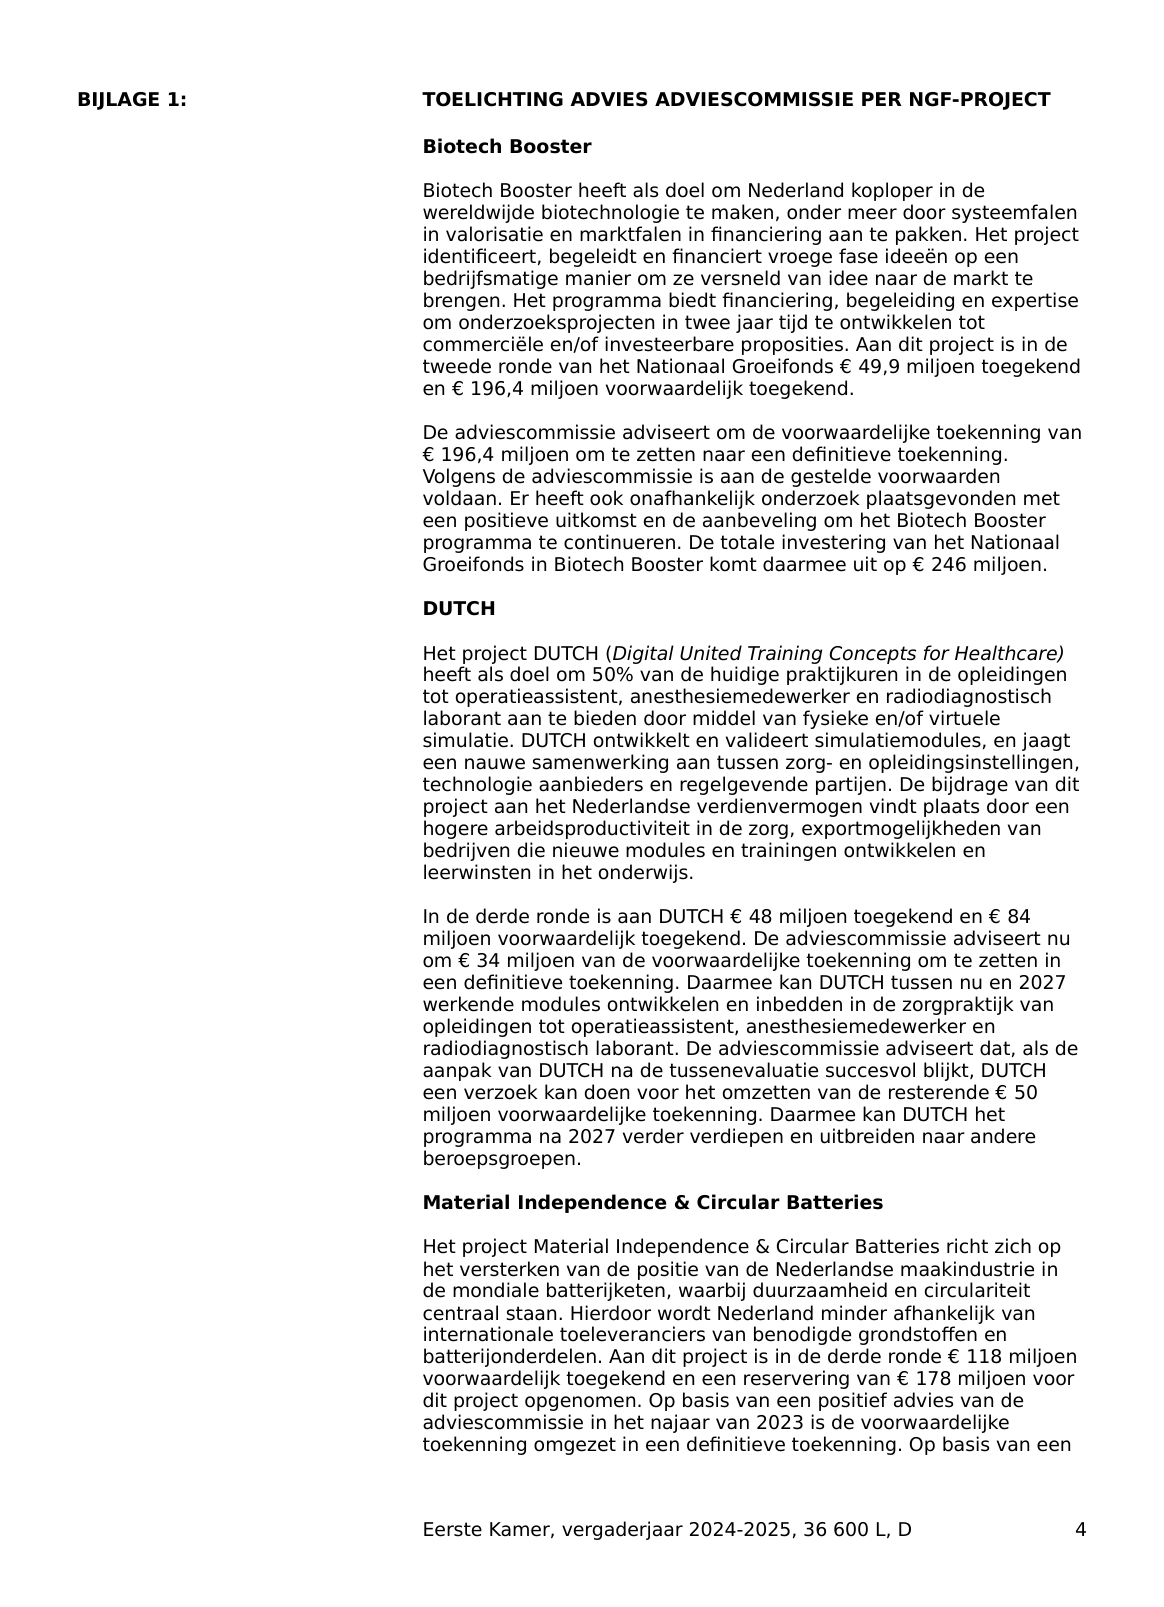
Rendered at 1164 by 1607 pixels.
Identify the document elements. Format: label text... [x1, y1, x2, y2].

subtitle Biotech Booster [422, 136, 1087, 158]
subtitle Material Independence & Circular Batteries [422, 1192, 1087, 1214]
text In de derde ronde is aan DUTCH € 48 miljoen toegekend en € 84 miljoen voorwaardelijk toegekend. De adviescommissie adviseert nu om € 34 miljoen van de voorwaardelijke toekenning om te zetten in een definitieve toekenning. Daarmee kan DUTCH tussen nu en 2027 werkende modules ontwikkelen en inbedden in de zorgpraktijk van opleidingen tot operatieassistent, anesthesiemedewerker en radiodiagnostisch laborant. De adviescommissie adviseert dat, als de aanpak van DUTCH na de tussenevaluatie succesvol blijkt, DUTCH een verzoek kan doen voor het omzetten van de resterende € 50 miljoen voorwaardelijke toekenning. Daarmee kan DUTCH het programma na 2027 verder verdiepen en uitbreiden naar andere beroepsgroepen. [422, 906, 1087, 1170]
text Biotech Booster heeft als doel om Nederland koploper in de wereldwijde biotechnologie te maken, onder meer door systeemfalen in valorisatie en marktfalen in financiering aan te pakken. Het project identificeert, begeleidt en financiert vroege fase ideeën op een bedrijfsmatige manier om ze versneld van idee naar de markt te brengen. Het programma biedt financiering, begeleiding en expertise om onderzoeksprojecten in twee jaar tijd te ontwikkelen tot commerciële en/of investeerbare proposities. Aan dit project is in de tweede ronde van het Nationaal Groeifonds € 49,9 miljoen toegekend en € 196,4 miljoen voorwaardelijk toegekend. [422, 180, 1087, 400]
text De adviescommissie adviseert om de voorwaardelijke toekenning van € 196,4 miljoen om te zetten naar een definitieve toekenning. Volgens de adviescommissie is aan de gestelde voorwaarden voldaan. Er heeft ook onafhankelijk onderzoek plaatsgevonden met een positieve uitkomst en de aanbeveling om het Biotech Booster programma te continueren. De totale investering van het Nationaal Groeifonds in Biotech Booster komt daarmee uit op € 246 miljoen. [422, 422, 1087, 576]
subtitle BIJLAGE 1: TOELICHTING ADVIES ADVIESCOMMISSIE PER NGF-PROJECT [77, 89, 1087, 111]
text Het project DUTCH (Digital United Training Concepts for Healthcare) heeft als doel om 50% van de huidige praktijkuren in de opleidingen tot operatieassistent, anesthesiemedewerker en radiodiagnostisch laborant aan te bieden door middel van fysieke en/of virtuele simulatie. DUTCH ontwikkelt en valideert simulatiemodules, en jaagt een nauwe samenwerking aan tussen zorg- en opleidingsinstellingen, technologie aanbieders en regelgevende partijen. De bijdrage van dit project aan het Nederlandse verdienvermogen vindt plaats door een hogere arbeidsproductiviteit in de zorg, exportmogelijkheden van bedrijven die nieuwe modules en trainingen ontwikkelen en leerwinsten in het onderwijs. [422, 642, 1087, 884]
subtitle DUTCH [422, 598, 1087, 620]
text Het project Material Independence & Circular Batteries richt zich op het versterken van de positie van de Nederlandse maakindustrie in de mondiale batterijketen, waarbij duurzaamheid en circulariteit centraal staan. Hierdoor wordt Nederland minder afhankelijk van internationale toeleveranciers van benodigde grondstoffen en batterijonderdelen. Aan dit project is in de derde ronde € 118 miljoen voorwaardelijk toegekend en een reservering van € 178 miljoen voor dit project opgenomen. Op basis van een positief advies van de adviescommissie in het najaar van 2023 is de voorwaardelijke toekenning omgezet in een definitieve toekenning. Op basis van een [422, 1236, 1087, 1456]
